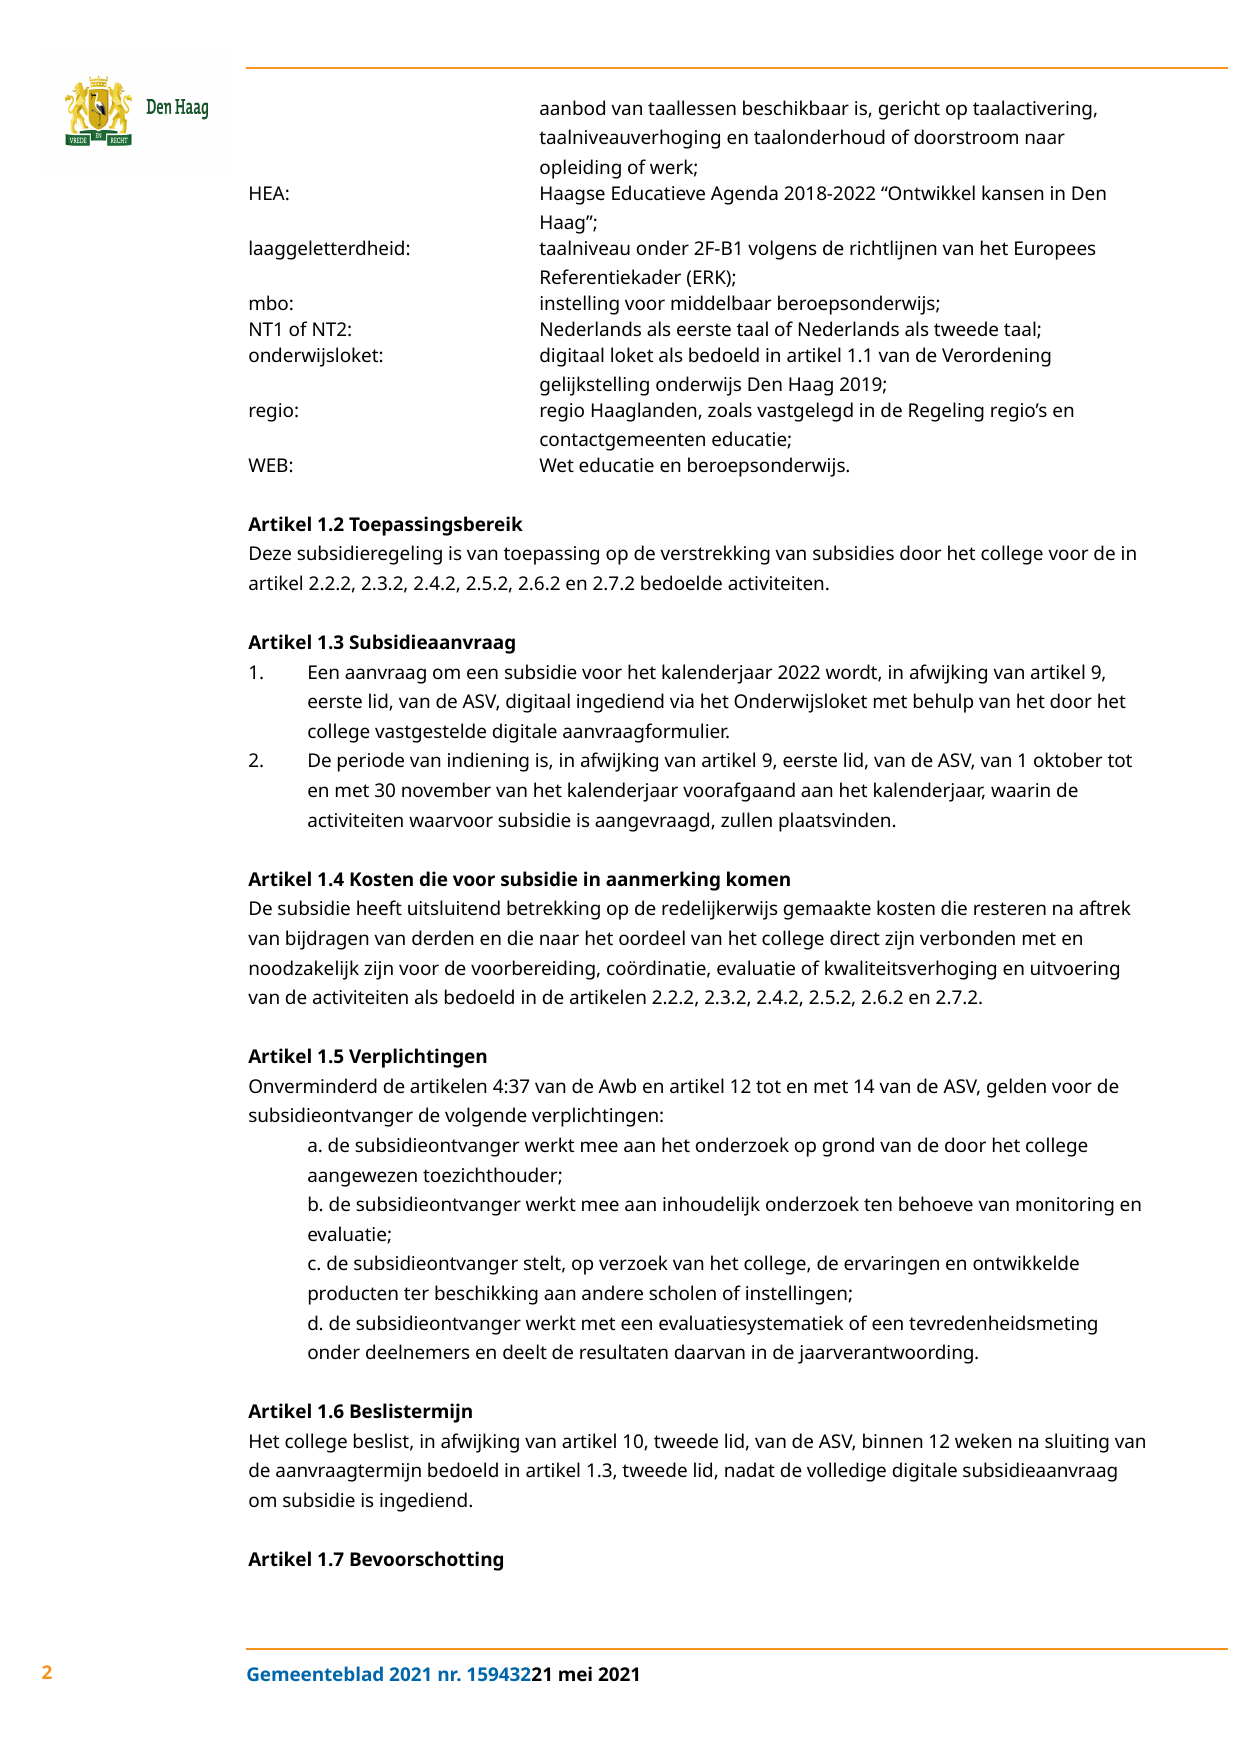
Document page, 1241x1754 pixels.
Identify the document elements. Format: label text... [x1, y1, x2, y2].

table_cell aanbod van taallessen beschikbaar is, gericht op taalactivering, taalniveauverhoging en taalonderhoud of doorstroom naar opleiding of werk; [539, 95, 1152, 180]
text Artikel 1.7 Bevoorschotting [248, 1546, 1152, 1572]
text Artikel 1.2 Toepassingsbereik [248, 511, 1152, 537]
table_cell regio: [248, 397, 539, 452]
table_cell Haagse Educatieve Agenda 2018-2022 “Ontwikkel kansen in Den Haag”; [539, 180, 1152, 235]
table_cell mbo: [248, 290, 539, 316]
table_cell Nederlands als eerste taal of Nederlands als tweede taal; [539, 316, 1152, 342]
table_cell Wet educatie en beroepsonderwijs. [539, 453, 1152, 478]
picture [41, 47, 231, 172]
text Deze subsidieregeling is van toepassing op de verstrekking van subsidies door het college voor de in artikel 2.2.2, 2.3.2, 2.4.2, 2.5.2, 2.6.2 en 2.7.2 bedoelde activiteiten. [248, 541, 1152, 596]
text Artikel 1.3 Subsidieaanvraag [248, 629, 1152, 655]
list a. de subsidieontvanger werkt mee aan het onderzoek op grond van de door het college aangewezen toezichthouder; [248, 1132, 1152, 1187]
text Artikel 1.4 Kosten die voor subsidie in aanmerking komen [248, 866, 1152, 892]
table_cell [248, 95, 539, 180]
text Artikel 1.5 Verplichtingen [248, 1043, 1152, 1069]
list De periode van indiening is, in afwijking van artikel 9, eerste lid, van de ASV, van 1 oktober tot en met 30 november van het kalenderjaar voorafgaand aan het kalenderjaar, waarin de activiteiten waarvoor subsidie is aangevraagd, zullen plaatsvinden. [248, 748, 1152, 832]
table_cell onderwijsloket: [248, 342, 539, 397]
table_cell digitaal loket als bedoeld in artikel 1.1 van de Verordening gelijkstelling onderwijs Den Haag 2019; [539, 342, 1152, 397]
list d. de subsidieontvanger werkt met een evaluatiesystematiek of een tevredenheidsmeting onder deelnemers en deelt de resultaten daarvan in de jaarverantwoording. [248, 1310, 1152, 1365]
table_cell NT1 of NT2: [248, 316, 539, 342]
table_cell taalniveau onder 2F-B1 volgens de richtlijnen van het Europees Referentiekader (ERK); [539, 235, 1152, 290]
list Een aanvraag om een subsidie voor het kalenderjaar 2022 wordt, in afwijking van artikel 9, eerste lid, van de ASV, digitaal ingediend via het Onderwijsloket met behulp van het door het college vastgestelde digitale aanvraagformulier. [248, 659, 1152, 744]
text De subsidie heeft uitsluitend betrekking op de redelijkerwijs gemaakte kosten die resteren na aftrek van bijdragen van derden en die naar het oordeel van het college direct zijn verbonden met en noodzakelijk zijn voor de voorbereiding, coördinatie, evaluatie of kwaliteitsverhoging en uitvoering van de activiteiten als bedoeld in de artikelen 2.2.2, 2.3.2, 2.4.2, 2.5.2, 2.6.2 en 2.7.2. [248, 896, 1152, 1010]
text Onverminderd de artikelen 4:37 van de Awb en artikel 12 tot en met 14 van de ASV, gelden voor de subsidieontvanger de volgende verplichtingen: [248, 1073, 1152, 1128]
list b. de subsidieontvanger werkt mee aan inhoudelijk onderzoek ten behoeve van monitoring en evaluatie; [248, 1191, 1152, 1247]
table_cell HEA: [248, 180, 539, 235]
text Het college beslist, in afwijking van artikel 10, tweede lid, van de ASV, binnen 12 weken na sluiting van de aanvraagtermijn bedoeld in artikel 1.3, tweede lid, nadat de volledige digitale subsidieaanvraag om subsidie is ingediend. [248, 1428, 1152, 1513]
table_cell regio Haaglanden, zoals vastgelegd in de Regeling regio’s en contactgemeenten educatie; [539, 397, 1152, 452]
text Artikel 1.6 Beslistermijn [248, 1398, 1152, 1424]
list c. de subsidieontvanger stelt, op verzoek van het college, de ervaringen en ontwikkelde producten ter beschikking aan andere scholen of instellingen; [248, 1251, 1152, 1306]
table_cell WEB: [248, 453, 539, 478]
table_cell laaggeletterdheid: [248, 235, 539, 290]
table_cell instelling voor middelbaar beroepsonderwijs; [539, 290, 1152, 316]
